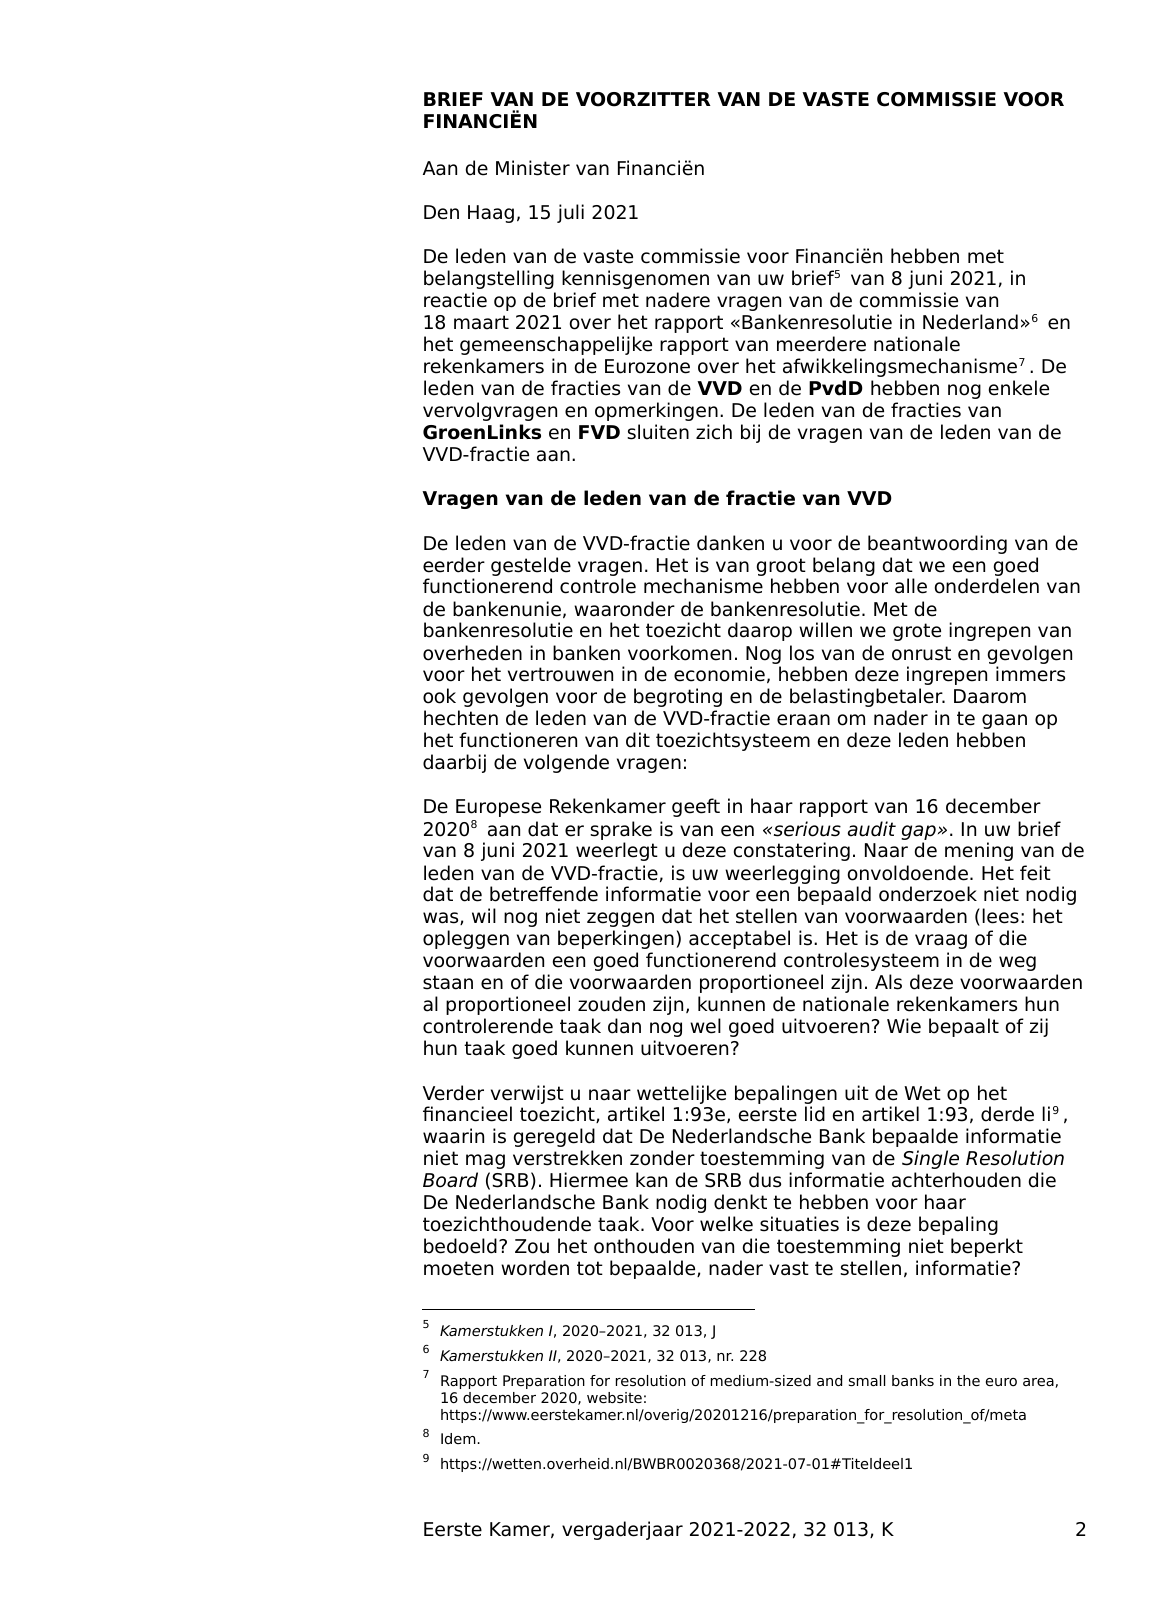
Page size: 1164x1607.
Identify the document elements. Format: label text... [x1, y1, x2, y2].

text Verder verwijst u naar wettelijke bepalingen uit de Wet op het financieel toezicht, artikel 1:93e, eerste lid en artikel 1:93, derde li, waarin is geregeld dat De Nederlandsche Bank bepaalde informatie niet mag verstrekken zonder toestemming van de Single Resolution Board (SRB). Hiermee kan de SRB dus informatie achterhouden die De Nederlandsche Bank nodig denkt te hebben voor haar toezichthoudende taak. Voor welke situaties is deze bepaling bedoeld? Zou het onthouden van die toestemming niet beperkt moeten worden tot bepaalde, nader vast te stellen, informatie? [422, 1082, 1087, 1280]
text Den Haag, 15 juli 2021 [422, 202, 1087, 224]
text Idem. [422, 1427, 1087, 1449]
text Kamerstukken II, 2020–2021, 32 013, nr. 228 [422, 1343, 1087, 1366]
text De leden van de VVD-fractie danken u voor de beantwoording van de eerder gestelde vragen. Het is van groot belang dat we een goed functionerend controle mechanisme hebben voor alle onderdelen van de bankenunie, waaronder de bankenresolutie. Met de bankenresolutie en het toezicht daarop willen we grote ingrepen van overheden in banken voorkomen. Nog los van de onrust en gevolgen voor het vertrouwen in de economie, hebben deze ingrepen immers ook gevolgen voor de begroting en de belastingbetaler. Daarom hechten de leden van de VVD-fractie eraan om nader in te gaan op het functioneren van dit toezichtsysteem en deze leden hebben daarbij de volgende vragen: [422, 532, 1087, 774]
text Rapport Preparation for resolution of medium-sized and small banks in the euro area, 16 december 2020, website: https://www.eerstekamer.nl/overig/20201216/preparation_for_resolution_of/meta [422, 1368, 1087, 1424]
subtitle BRIEF VAN DE VOORZITTER VAN DE VASTE COMMISSIE VOOR FINANCIËN [422, 89, 1087, 133]
subtitle Vragen van de leden van de fractie van VVD [422, 488, 1087, 510]
text Kamerstukken I, 2020–2021, 32 013, J [422, 1318, 1087, 1341]
text De Europese Rekenkamer geeft in haar rapport van 16 december 2020 aan dat er sprake is van een «serious audit gap». In uw brief van 8 juni 2021 weerlegt u deze constatering. Naar de mening van de leden van de VVD-fractie, is uw weerlegging onvoldoende. Het feit dat de betreffende informatie voor een bepaald onderzoek niet nodig was, wil nog niet zeggen dat het stellen van voorwaarden (lees: het opleggen van beperkingen) acceptabel is. Het is de vraag of die voorwaarden een goed functionerend controlesysteem in de weg staan en of die voorwaarden proportioneel zijn. Als deze voorwaarden al proportioneel zouden zijn, kunnen de nationale rekenkamers hun controlerende taak dan nog wel goed uitvoeren? Wie bepaalt of zij hun taak goed kunnen uitvoeren? [422, 796, 1087, 1060]
text De leden van de vaste commissie voor Financiën hebben met belangstelling kennisgenomen van uw brief van 8 juni 2021, in reactie op de brief met nadere vragen van de commissie van 18 maart 2021 over het rapport «Bankenresolutie in Nederland» en het gemeenschappelijke rapport van meerdere nationale rekenkamers in de Eurozone over het afwikkelingsmechanisme. De leden van de fracties van de VVD en de PvdD hebben nog enkele vervolgvragen en opmerkingen. De leden van de fracties van GroenLinks en FVD sluiten zich bij de vragen van de leden van de VVD-fractie aan. [422, 246, 1087, 466]
text https://wetten.overheid.nl/BWBR0020368/2021-07-01#Titeldeel1 [422, 1452, 1087, 1474]
text Aan de Minister van Financiën [422, 158, 1087, 180]
